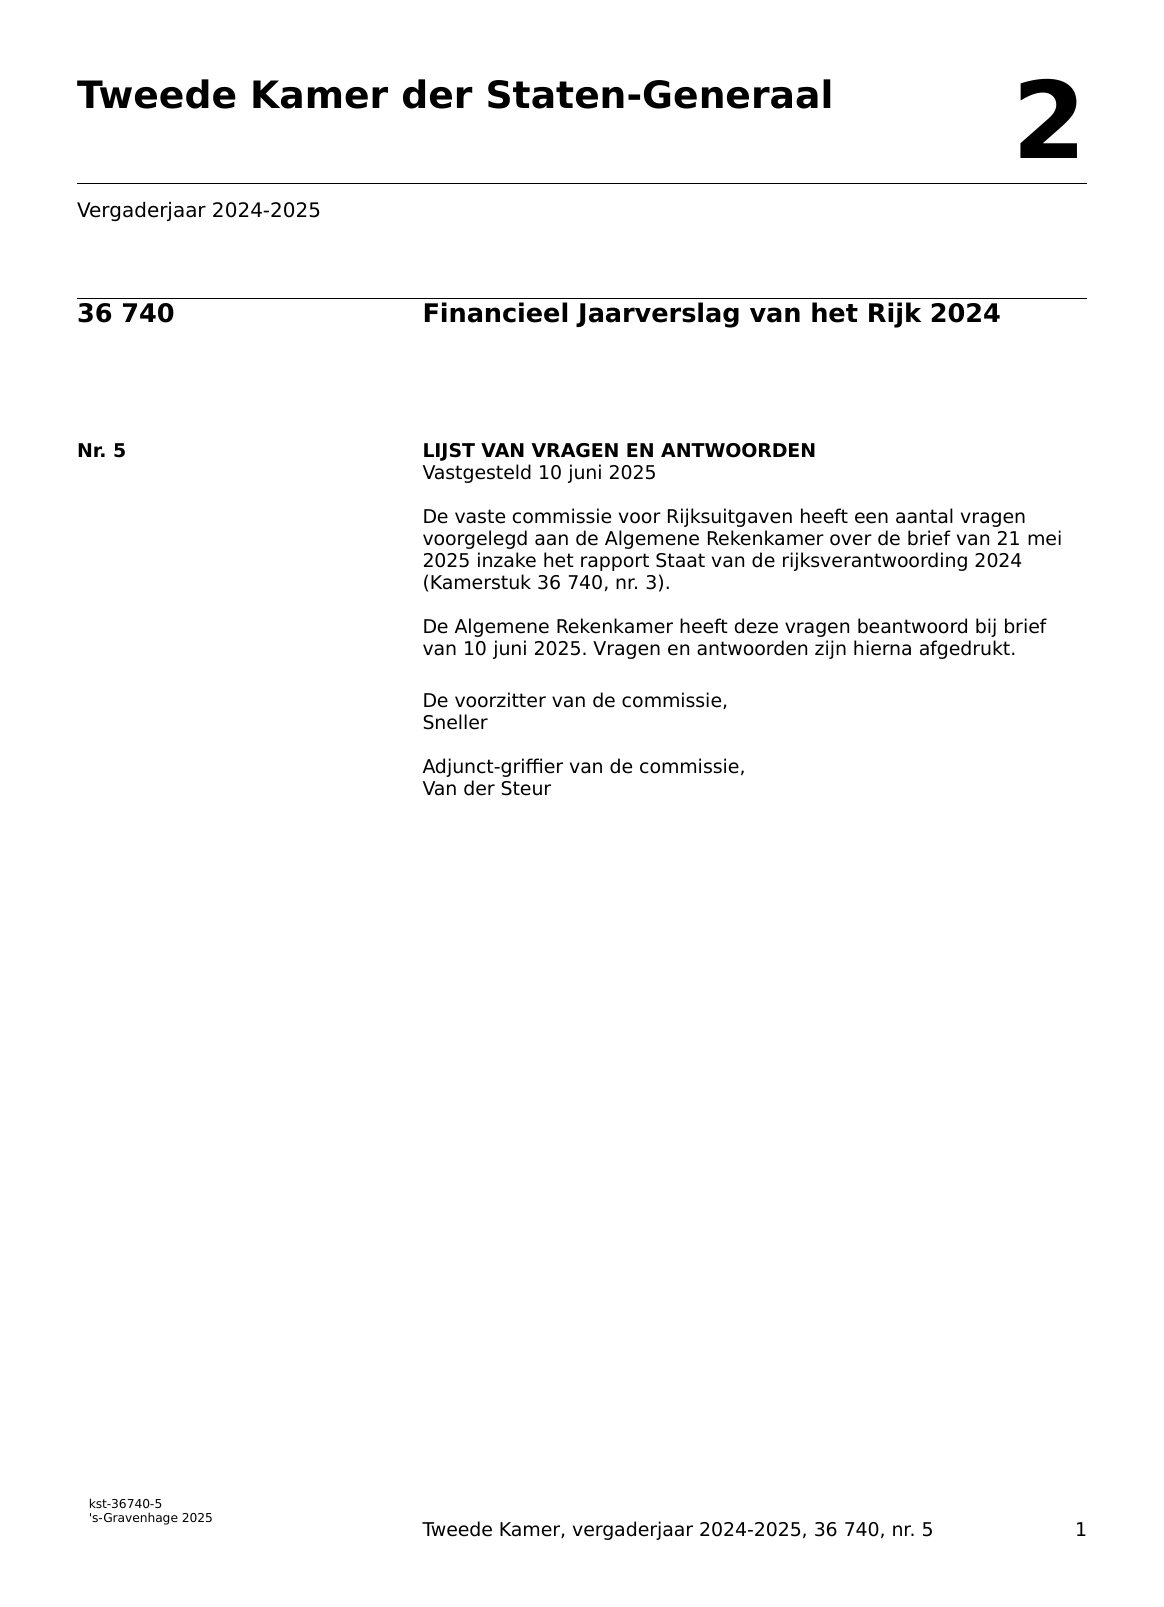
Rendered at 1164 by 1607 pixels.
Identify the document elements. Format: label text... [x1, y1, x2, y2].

table_cell Vergaderjaar 2024-2025 [77, 184, 1087, 298]
text 's-Gravenhage 2025 [88, 1511, 323, 1525]
subtitle 36 740 Financieel Jaarverslag van het Rijk 2024 [77, 299, 1087, 329]
text De vaste commissie voor Rijksuitgaven heeft een aantal vragen voorgelegd aan de Algemene Rekenkamer over de brief van 21 mei 2025 inzake het rapport Staat van de rijksverantwoording 2024 (Kamerstuk 36 740, nr. 3). [422, 506, 1087, 594]
subtitle Nr. 5 LIJST VAN VRAGEN EN ANTWOORDEN [77, 440, 1087, 462]
table_header Tweede Kamer der Staten-Generaal [77, 59, 886, 183]
table_header 2 [886, 59, 1087, 183]
text De Algemene Rekenkamer heeft deze vragen beantwoord bij brief van 10 juni 2025. Vragen en antwoorden zijn hierna afgedrukt. [422, 616, 1087, 660]
text Adjunct-griffier van de commissie, Van der Steur [422, 756, 1087, 800]
text kst-36740-5 [88, 1497, 323, 1511]
text Vastgesteld 10 juni 2025 [422, 462, 1087, 484]
text De voorzitter van de commissie, Sneller [422, 690, 1087, 734]
